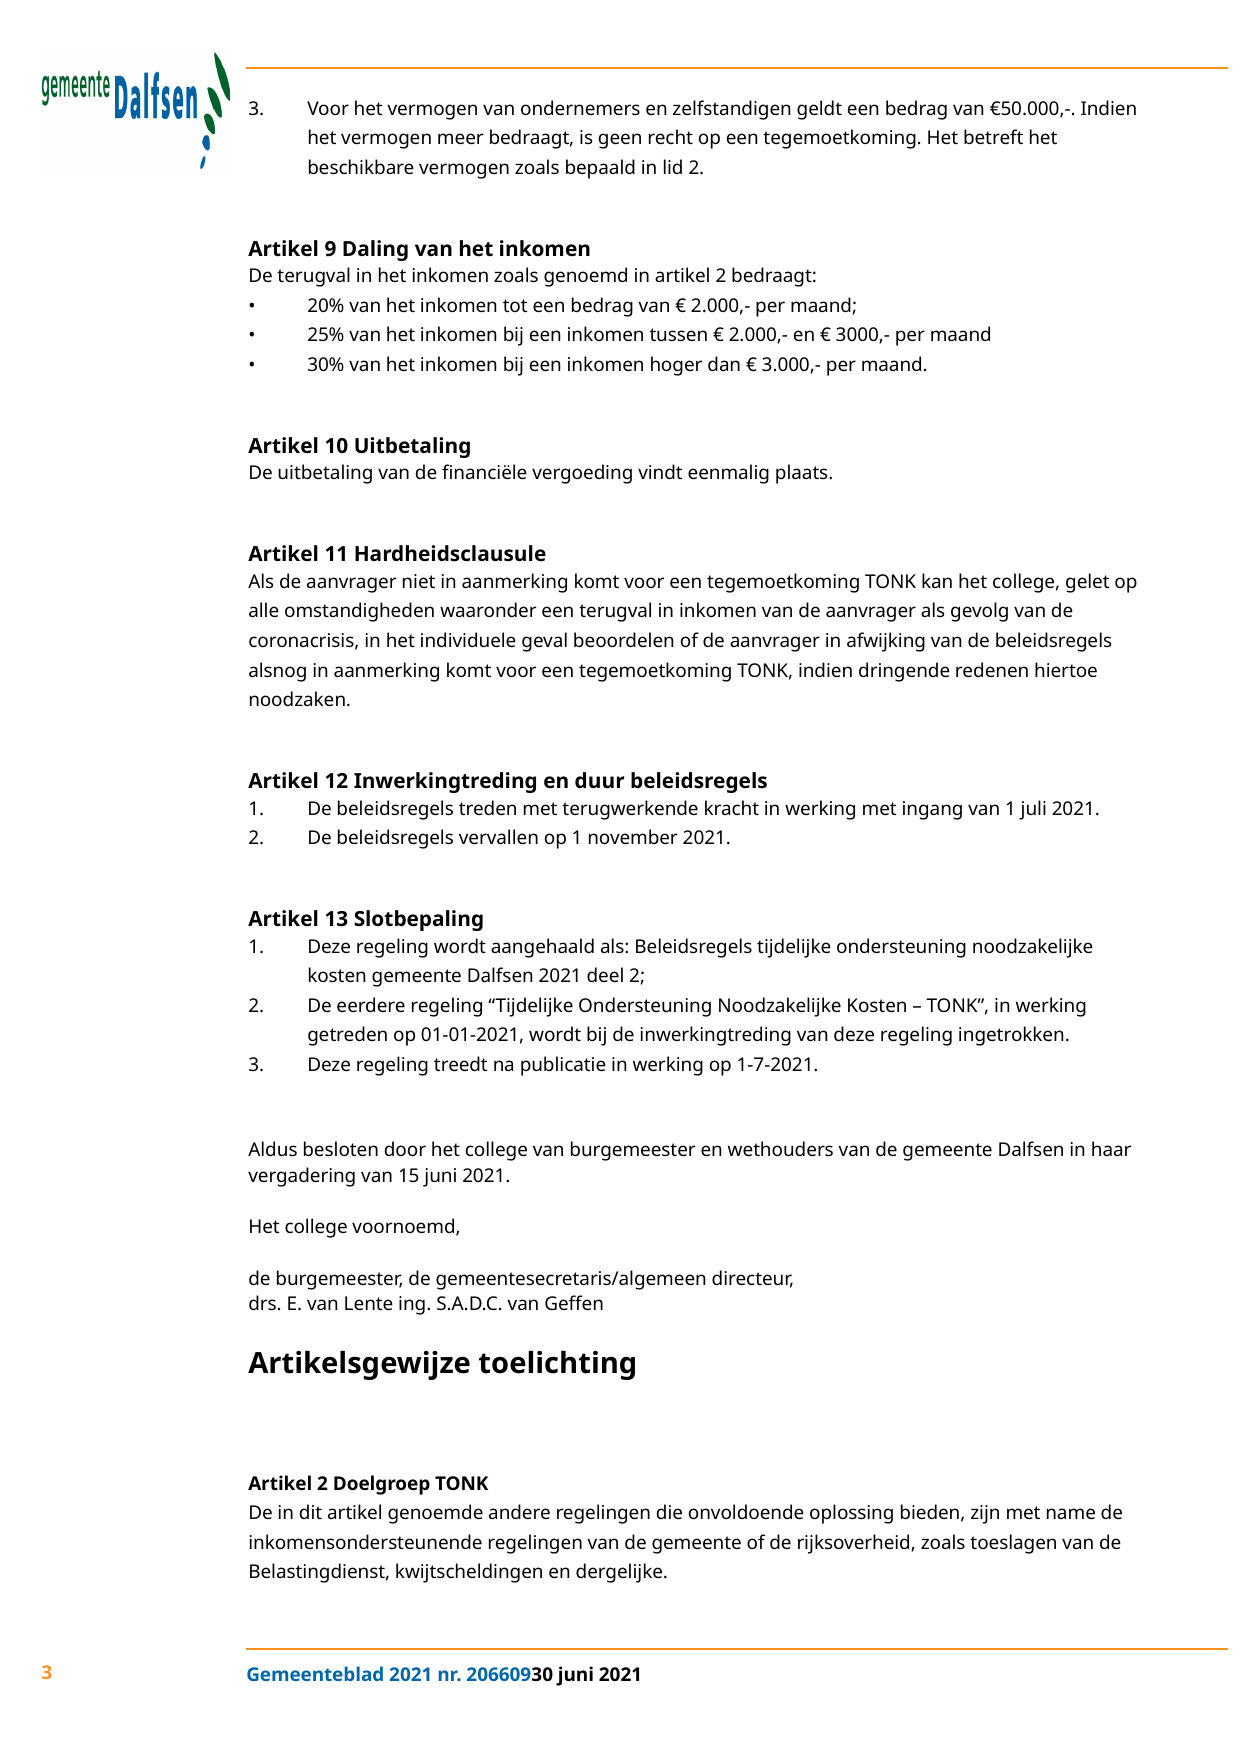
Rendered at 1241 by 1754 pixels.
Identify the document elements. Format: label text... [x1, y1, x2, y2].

text drs. E. van Lente ing. S.A.D.C. van Geffen [248, 1290, 1152, 1316]
list Deze regeling wordt aangehaald als: Beleidsregels tijdelijke ondersteuning noodzakelijke kosten gemeente Dalfsen 2021 deel 2; [248, 933, 1152, 988]
text De terugval in het inkomen zoals genoemd in artikel 2 bedraagt: [248, 262, 1152, 288]
text Artikel 11 Hardheidsclausule [248, 539, 1152, 568]
list Voor het vermogen van ondernemers en zelfstandigen geldt een bedrag van €50.000,-. Indien het vermogen meer bedraagt, is geen recht op een tegemoetkoming. Het betreft het beschikbare vermogen zoals bepaald in lid 2. [248, 95, 1152, 180]
text Als de aanvrager niet in aanmerking komt voor een tegemoetkoming TONK kan het college, gelet op alle omstandigheden waaronder een terugval in inkomen van de aanvrager als gevolg van de coronacrisis, in het individuele geval beoordelen of de aanvrager in afwijking van de beleidsregels alsnog in aanmerking komt voor een tegemoetkoming TONK, indien dringende redenen hiertoe noodzaken. [248, 568, 1152, 712]
list 30% van het inkomen bij een inkomen hoger dan € 3.000,- per maand. [248, 351, 1152, 377]
text Artikel 13 Slotbepaling [248, 904, 1152, 933]
text De uitbetaling van de financiële vergoeding vindt eenmalig plaats. [248, 459, 1152, 485]
picture [41, 47, 231, 172]
list De beleidsregels treden met terugwerkende kracht in werking met ingang van 1 juli 2021. [248, 795, 1152, 821]
text Artikel 12 Inwerkingtreding en duur beleidsregels [248, 766, 1152, 795]
text Artikel 10 Uitbetaling [248, 431, 1152, 459]
text Het college voornoemd, [248, 1213, 1152, 1239]
list De eerdere regeling “Tijdelijke Ondersteuning Noodzakelijke Kosten – TONK”, in werking getreden op 01-01-2021, wordt bij de inwerkingtreding van deze regeling ingetrokken. [248, 992, 1152, 1047]
text de burgemeester, de gemeentesecretaris/algemeen directeur, [248, 1265, 1152, 1290]
list 25% van het inkomen bij een inkomen tussen € 2.000,- en € 3000,- per maand [248, 322, 1152, 347]
text Artikel 9 Daling van het inkomen [248, 234, 1152, 262]
text Aldus besloten door het college van burgemeester en wethouders van de gemeente Dalfsen in haar vergadering van 15 juni 2021. [248, 1136, 1152, 1187]
list 20% van het inkomen tot een bedrag van € 2.000,- per maand; [248, 292, 1152, 318]
list Deze regeling treedt na publicatie in werking op 1-7-2021. [248, 1051, 1152, 1077]
text Artikel 2 Doelgroep TONK [248, 1470, 1152, 1496]
text Artikelsgewijze toelichting [248, 1342, 1152, 1382]
list De beleidsregels vervallen op 1 november 2021. [248, 824, 1152, 850]
text De in dit artikel genoemde andere regelingen die onvoldoende oplossing bieden, zijn met name de inkomensondersteunende regelingen van de gemeente of de rijksoverheid, zoals toeslagen van de Belastingdienst, kwijtscheldingen en dergelijke. [248, 1499, 1152, 1584]
